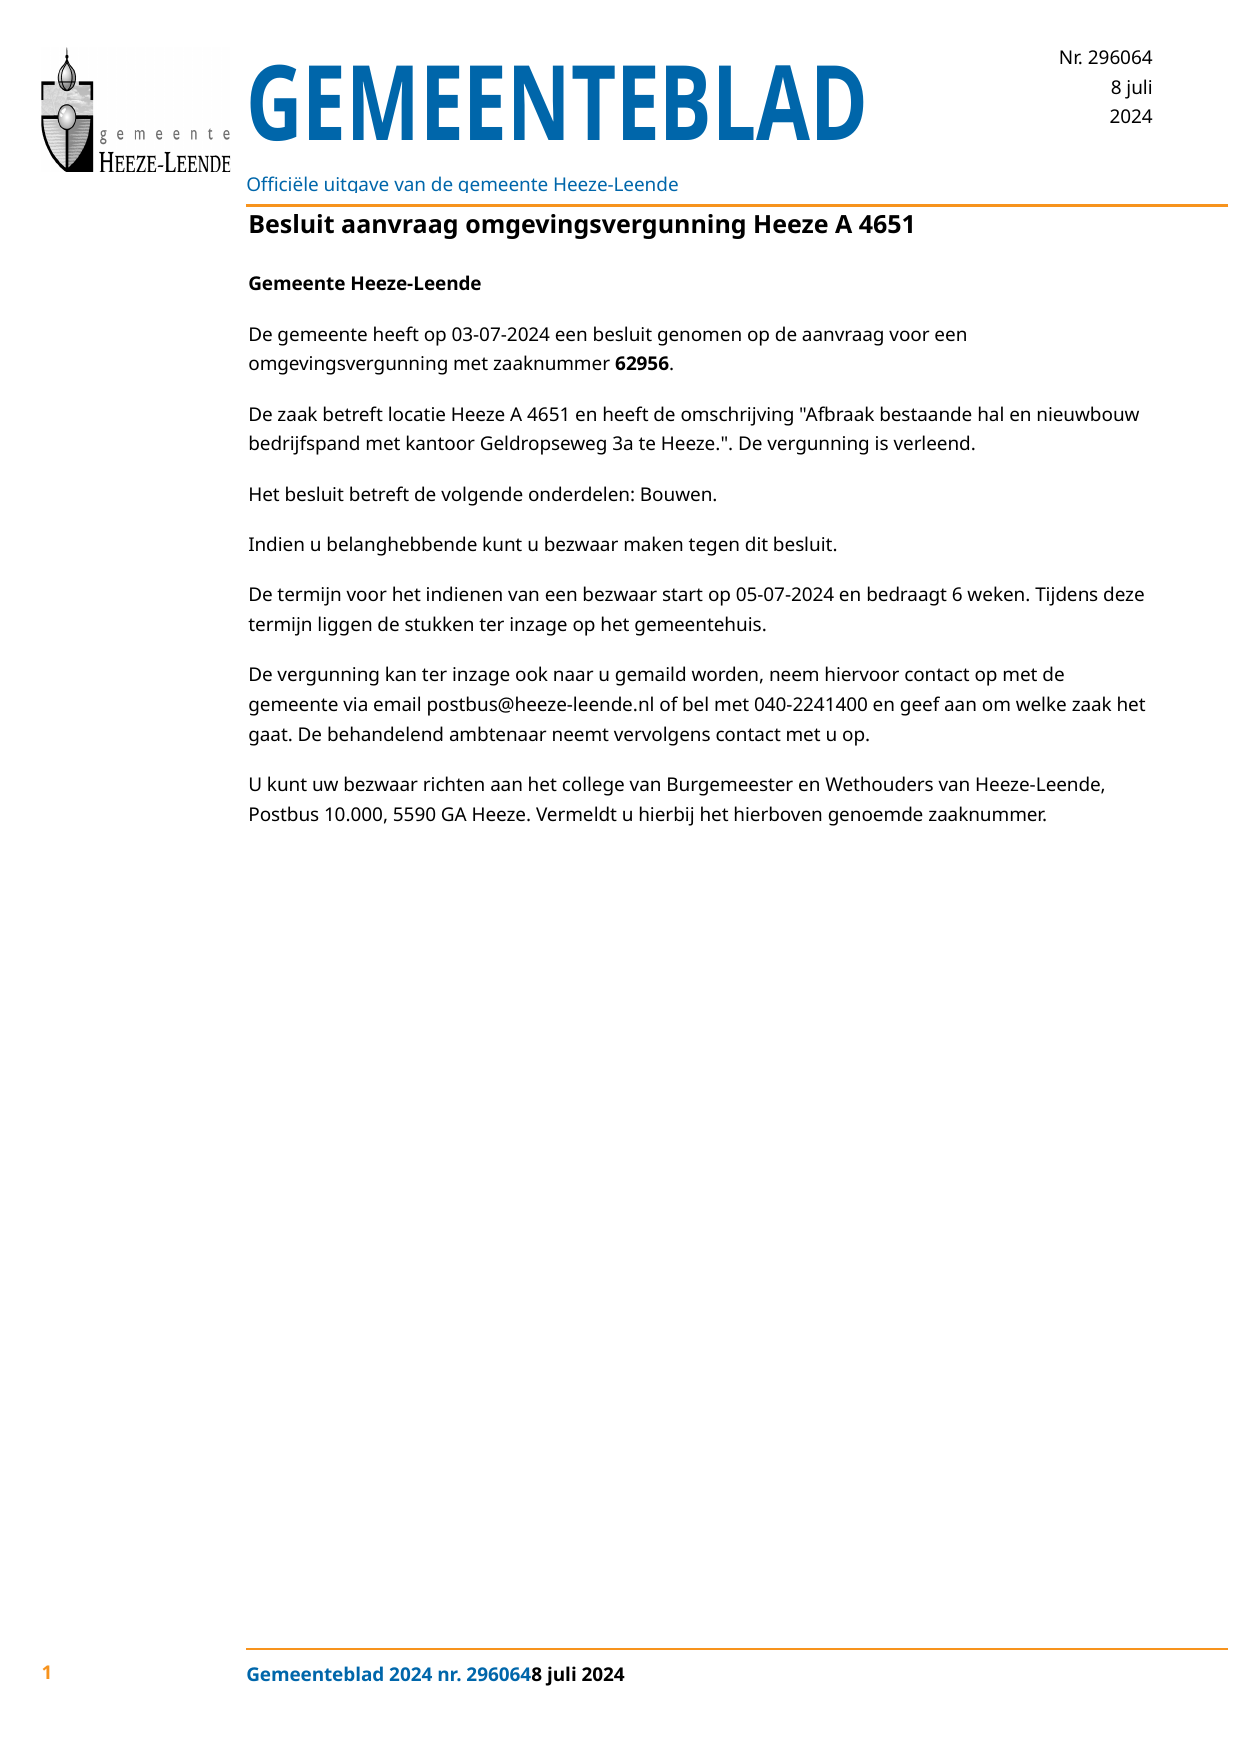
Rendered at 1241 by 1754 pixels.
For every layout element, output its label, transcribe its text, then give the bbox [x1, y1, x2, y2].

text Het besluit betreft de volgende onderdelen: Bouwen. [248, 481, 1152, 506]
text De termijn voor het indienen van een bezwaar start op 05-07-2024 en bedraagt 6 weken. Tijdens deze termijn liggen de stukken ter inzage op het gemeentehuis. [248, 582, 1152, 637]
text Gemeente Heeze-Leende [248, 270, 1152, 296]
text De gemeente heeft op 03-07-2024 een besluit genomen op de aanvraag voor een omgevingsvergunning met zaaknummer 62956. [248, 321, 1152, 376]
text U kunt uw bezwaar richten aan het college van Burgemeester en Wethouders van Heeze-Leende, Postbus 10.000, 5590 GA Heeze. Vermeldt u hierbij het hierboven genoemde zaaknummer. [248, 771, 1152, 826]
text Besluit aanvraag omgevingsvergunning Heeze A 4651 [248, 207, 1152, 241]
text Indien u belanghebbende kunt u bezwaar maken tegen dit besluit. [248, 531, 1152, 557]
text De zaak betreft locatie Heeze A 4651 en heeft de omschrijving "Afbraak bestaande hal en nieuwbouw bedrijfspand met kantoor Geldropseweg 3a te Heeze.". De vergunning is verleend. [248, 401, 1152, 456]
picture [41, 47, 231, 172]
text De vergunning kan ter inzage ook naar u gemaild worden, neem hiervoor contact op met de gemeente via email postbus@heeze-leende.nl of bel met 040-2241400 en geef aan om welke zaak het gaat. De behandelend ambtenaar neemt vervolgens contact met u op. [248, 662, 1152, 746]
